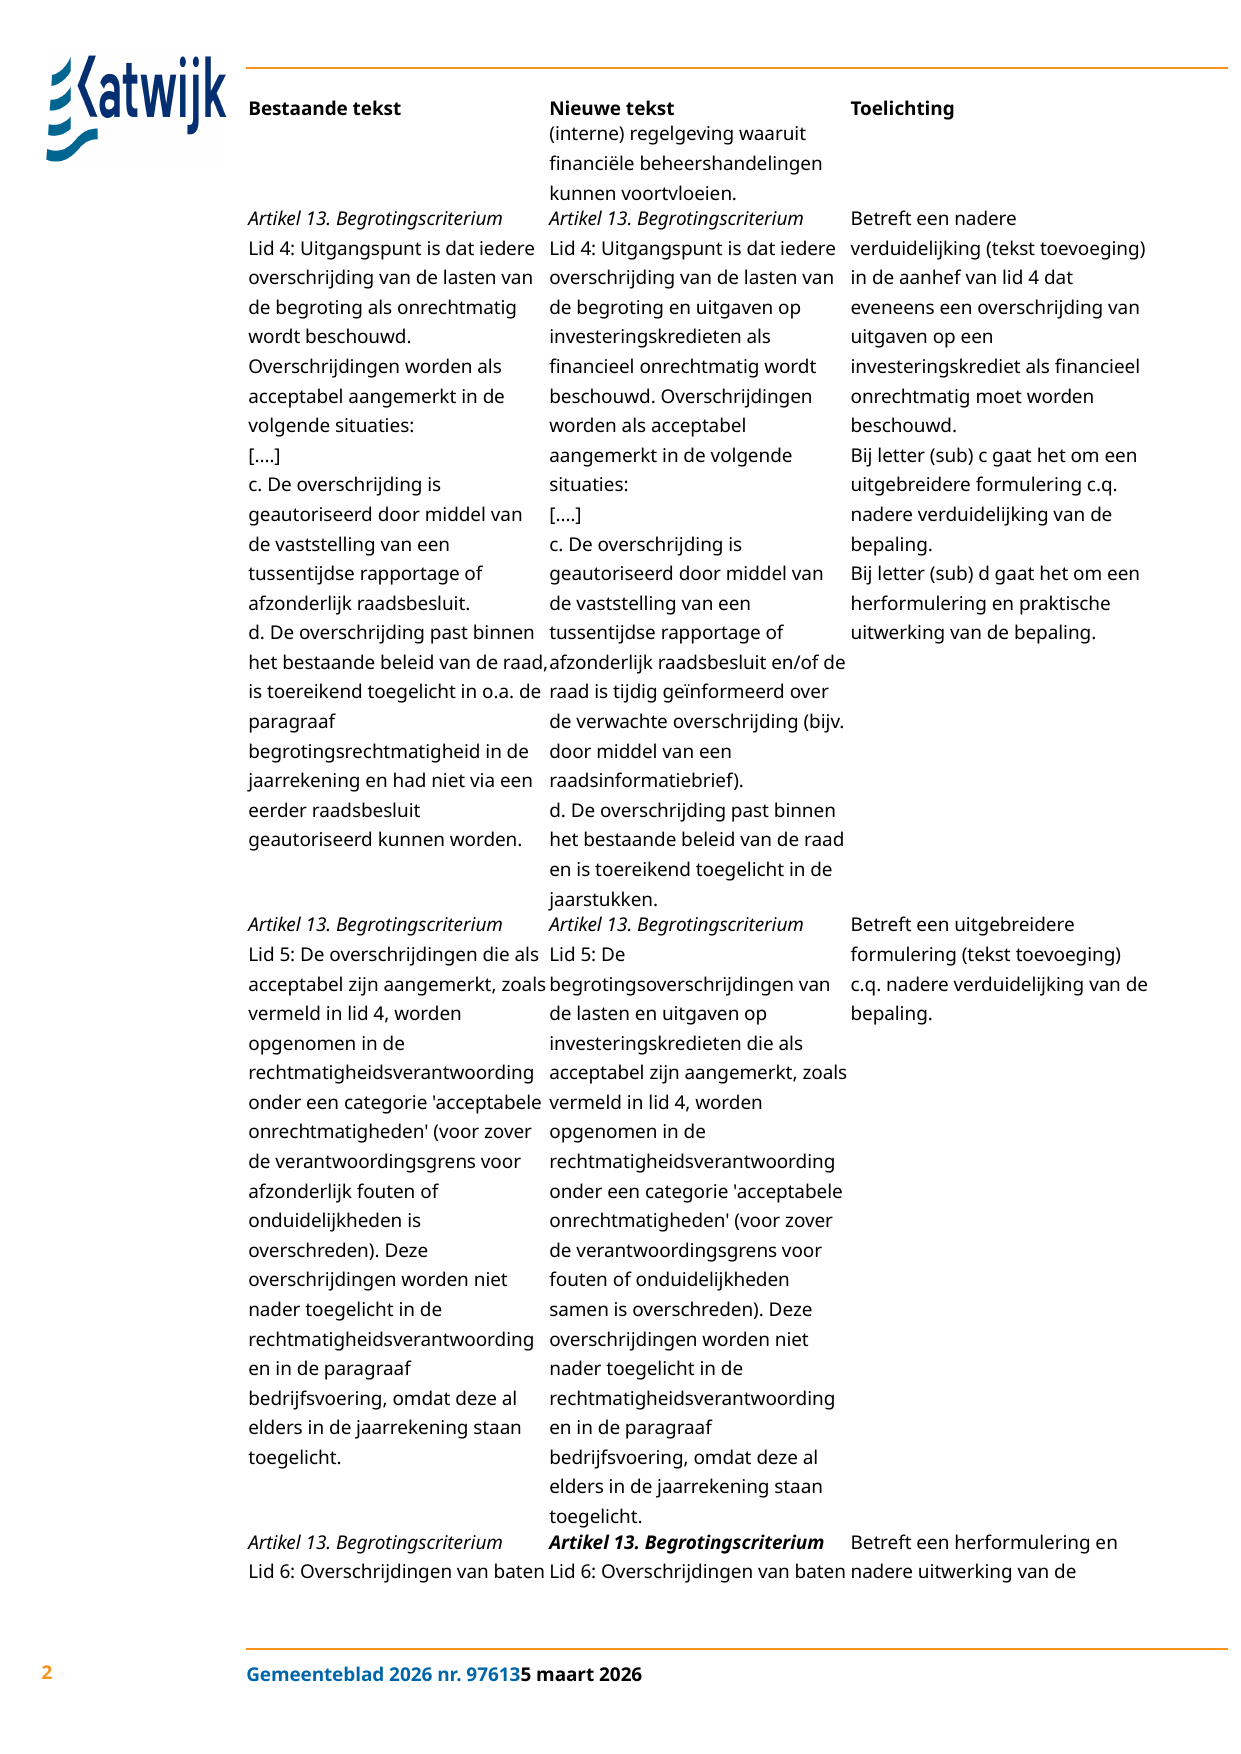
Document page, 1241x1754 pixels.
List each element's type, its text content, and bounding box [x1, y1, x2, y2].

table_cell Betreft een herformulering en nadere uitwerking van de [850, 1529, 1152, 1584]
table_cell Artikel 13. Begrotingscriterium Lid 5: De overschrijdingen die als acceptabel zijn aangemerkt, zoals vermeld in lid 4, worden opgenomen in de rechtmatigheidsverantwoording onder een categorie 'acceptabele onrechtmatigheden' (voor zover de verantwoordingsgrens voor afzonderlijk fouten of onduidelijkheden is overschreden). Deze overschrijdingen worden niet nader toegelicht in de rechtmatigheidsverantwoording en in de paragraaf bedrijfsvoering, omdat deze al elders in de jaarrekening staan toegelicht. [248, 912, 549, 1529]
picture [41, 47, 231, 172]
table_cell (interne) regelgeving waaruit financiële beheershandelingen kunnen voortvloeien. [549, 121, 850, 205]
table_cell Artikel 13. Begrotingscriterium Lid 6: Overschrijdingen van baten [549, 1529, 850, 1584]
table_cell Artikel 13. Begrotingscriterium Lid 4: Uitgangspunt is dat iedere overschrijding van de lasten van de begroting als onrechtmatig wordt beschouwd. Overschrijdingen worden als acceptabel aangemerkt in de volgende situaties: [.…] c. De overschrijding is geautoriseerd door middel van de vaststelling van een tussentijdse rapportage of afzonderlijk raadsbesluit. d. De overschrijding past binnen het bestaande beleid van de raad, is toereikend toegelicht in o.a. de paragraaf begrotingsrechtmatigheid in de jaarrekening en had niet via een eerder raadsbesluit geautoriseerd kunnen worden. [248, 205, 549, 912]
table_cell Betreft een nadere verduidelijking (tekst toevoeging) in de aanhef van lid 4 dat eveneens een overschrijding van uitgaven op een investeringskrediet als financieel onrechtmatig moet worden beschouwd. Bij letter (sub) c gaat het om een uitgebreidere formulering c.q. nadere verduidelijking van de bepaling. Bij letter (sub) d gaat het om een herformulering en praktische uitwerking van de bepaling. [850, 205, 1152, 912]
table_cell Artikel 13. Begrotingscriterium Lid 6: Overschrijdingen van baten [248, 1529, 549, 1584]
table_header Nieuwe tekst [549, 95, 850, 121]
table_cell Betreft een uitgebreidere formulering (tekst toevoeging) c.q. nadere verduidelijking van de bepaling. [850, 912, 1152, 1529]
table_cell [248, 121, 549, 205]
table_cell Artikel 13. Begrotingscriterium Lid 5: De begrotingsoverschrijdingen van de lasten en uitgaven op investeringskredieten die als acceptabel zijn aangemerkt, zoals vermeld in lid 4, worden opgenomen in de rechtmatigheidsverantwoording onder een categorie 'acceptabele onrechtmatigheden' (voor zover de verantwoordingsgrens voor fouten of onduidelijkheden samen is overschreden). Deze overschrijdingen worden niet nader toegelicht in de rechtmatigheidsverantwoording en in de paragraaf bedrijfsvoering, omdat deze al elders in de jaarrekening staan toegelicht. [549, 912, 850, 1529]
table_header Bestaande tekst [248, 95, 549, 121]
table_cell Artikel 13. Begrotingscriterium Lid 4: Uitgangspunt is dat iedere overschrijding van de lasten van de begroting en uitgaven op investeringskredieten als financieel onrechtmatig wordt beschouwd. Overschrijdingen worden als acceptabel aangemerkt in de volgende situaties: [.…] c. De overschrijding is geautoriseerd door middel van de vaststelling van een tussentijdse rapportage of afzonderlijk raadsbesluit en/of de raad is tijdig geïnformeerd over de verwachte overschrijding (bijv. door middel van een raadsinformatiebrief). d. De overschrijding past binnen het bestaande beleid van de raad en is toereikend toegelicht in de jaarstukken. [549, 205, 850, 912]
table_header Toelichting [850, 95, 1152, 121]
table_cell [850, 121, 1152, 205]
